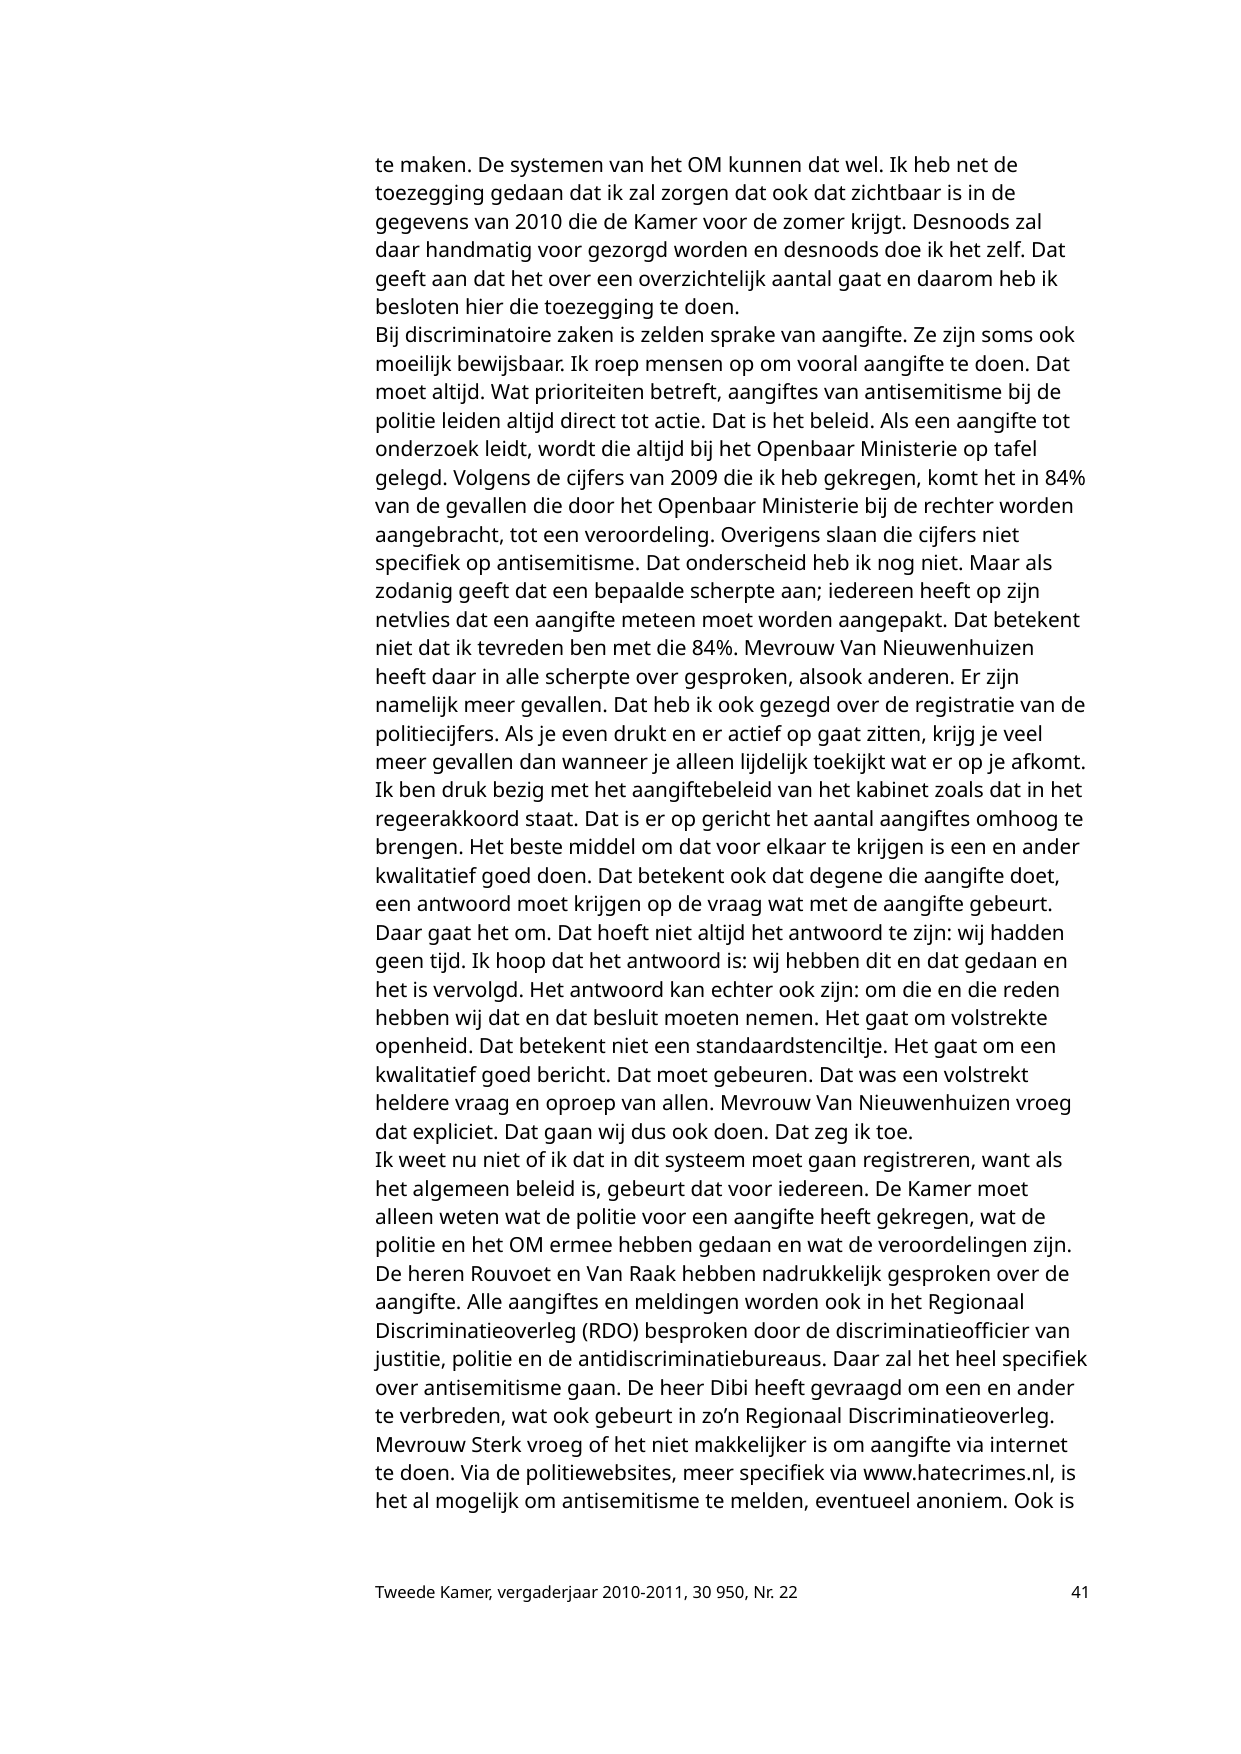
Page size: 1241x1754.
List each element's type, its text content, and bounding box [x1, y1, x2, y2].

text Ik weet nu niet of ik dat in dit systeem moet gaan registreren, want als het algemeen beleid is, gebeurt dat voor iedereen. De Kamer moet alleen weten wat de politie voor een aangifte heeft gekregen, wat de politie en het OM ermee hebben gedaan en wat de veroordelingen zijn. [375, 1145, 1090, 1259]
text Bij discriminatoire zaken is zelden sprake van aangifte. Ze zijn soms ook moeilijk bewijsbaar. Ik roep mensen op om vooral aangifte te doen. Dat moet altijd. Wat prioriteiten betreft, aangiftes van antisemitisme bij de politie leiden altijd direct tot actie. Dat is het beleid. Als een aangifte tot onderzoek leidt, wordt die altijd bij het Openbaar Ministerie op tafel gelegd. Volgens de cijfers van 2009 die ik heb gekregen, komt het in 84% van de gevallen die door het Openbaar Ministerie bij de rechter worden aangebracht, tot een veroordeling. Overigens slaan die cijfers niet specifiek op antisemitisme. Dat onderscheid heb ik nog niet. Maar als zodanig geeft dat een bepaalde scherpte aan; iedereen heeft op zijn netvlies dat een aangifte meteen moet worden aangepakt. Dat betekent niet dat ik tevreden ben met die 84%. Mevrouw Van Nieuwenhuizen heeft daar in alle scherpte over gesproken, alsook anderen. Er zijn namelijk meer gevallen. Dat heb ik ook gezegd over de registratie van de politiecijfers. Als je even drukt en er actief op gaat zitten, krijg je veel meer gevallen dan wanneer je alleen lijdelijk toekijkt wat er op je afkomt. [375, 321, 1090, 776]
text De heren Rouvoet en Van Raak hebben nadrukkelijk gesproken over de aangifte. Alle aangiftes en meldingen worden ook in het Regionaal Discriminatieoverleg (RDO) besproken door de discriminatieofficier van justitie, politie en de antidiscriminatiebureaus. Daar zal het heel specifiek over antisemitisme gaan. De heer Dibi heeft gevraagd om een en ander te verbreden, wat ook gebeurt in zo’n Regionaal Discriminatieoverleg. [375, 1259, 1090, 1430]
text te maken. De systemen van het OM kunnen dat wel. Ik heb net de toezegging gedaan dat ik zal zorgen dat ook dat zichtbaar is in de gegevens van 2010 die de Kamer voor de zomer krijgt. Desnoods zal daar handmatig voor gezorgd worden en desnoods doe ik het zelf. Dat geeft aan dat het over een overzichtelijk aantal gaat en daarom heb ik besloten hier die toezegging te doen. [375, 150, 1090, 321]
text Mevrouw Sterk vroeg of het niet makkelijker is om aangifte via internet te doen. Via de politiewebsites, meer specifiek via www.hatecrimes.nl, is het al mogelijk om antisemitisme te melden, eventueel anoniem. Ook is [375, 1430, 1090, 1515]
text Ik ben druk bezig met het aangiftebeleid van het kabinet zoals dat in het regeerakkoord staat. Dat is er op gericht het aantal aangiftes omhoog te brengen. Het beste middel om dat voor elkaar te krijgen is een en ander kwalitatief goed doen. Dat betekent ook dat degene die aangifte doet, een antwoord moet krijgen op de vraag wat met de aangifte gebeurt. Daar gaat het om. Dat hoeft niet altijd het antwoord te zijn: wij hadden geen tijd. Ik hoop dat het antwoord is: wij hebben dit en dat gedaan en het is vervolgd. Het antwoord kan echter ook zijn: om die en die reden hebben wij dat en dat besluit moeten nemen. Het gaat om volstrekte openheid. Dat betekent niet een standaardstenciltje. Het gaat om een kwalitatief goed bericht. Dat moet gebeuren. Dat was een volstrekt heldere vraag en oproep van allen. Mevrouw Van Nieuwenhuizen vroeg dat expliciet. Dat gaan wij dus ook doen. Dat zeg ik toe. [375, 776, 1090, 1145]
